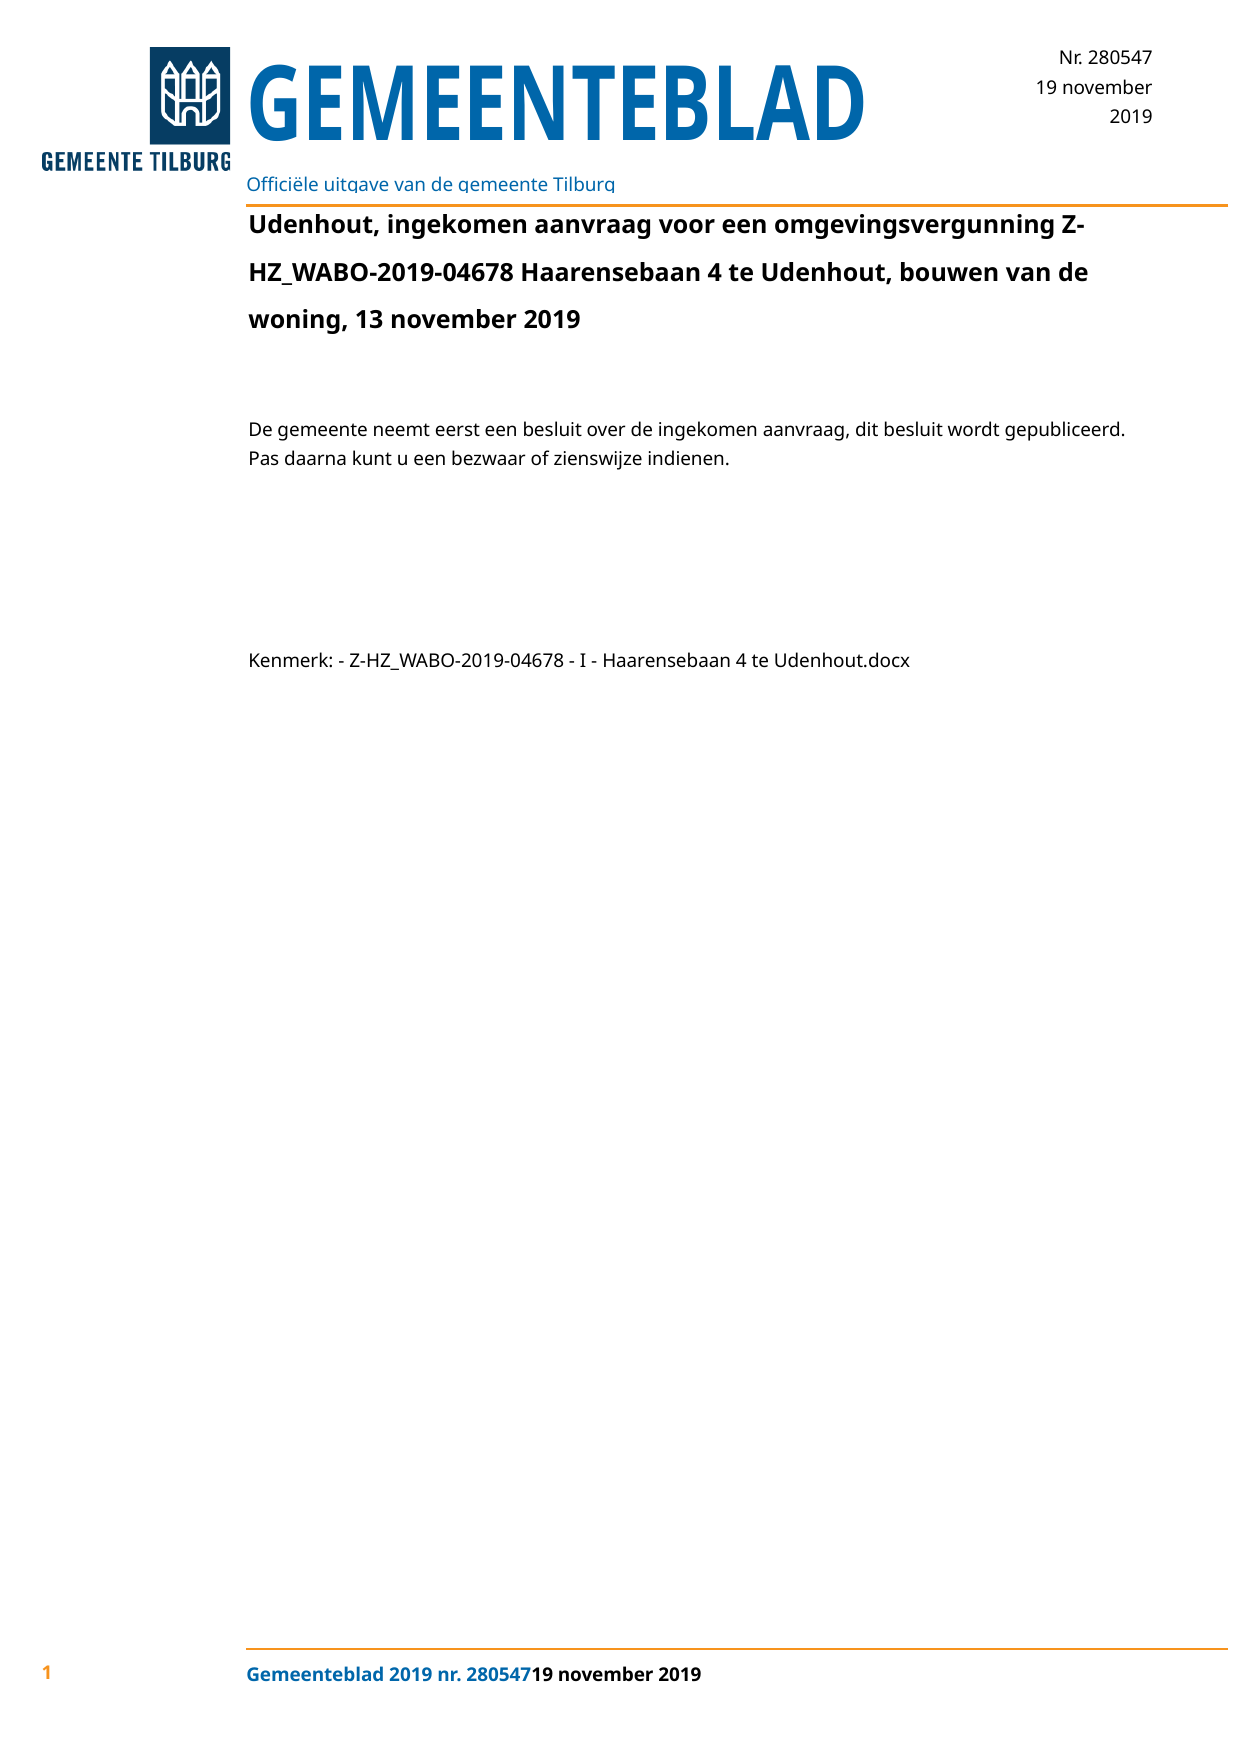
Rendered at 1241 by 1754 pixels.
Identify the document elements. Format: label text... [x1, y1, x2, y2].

text De gemeente neemt eerst een besluit over de ingekomen aanvraag, dit besluit wordt gepubliceerd. Pas daarna kunt u een bezwaar of zienswijze indienen. [248, 416, 1152, 471]
text Kenmerk: - Z-HZ_WABO-2019-04678 - I - Haarensebaan 4 te Udenhout.docx [248, 647, 1152, 673]
text Udenhout, ingekomen aanvraag voor een omgevingsvergunning Z-HZ_WABO-2019-04678 Haarensebaan 4 te Udenhout, bouwen van de woning, 13 november 2019 [248, 207, 1152, 336]
picture [41, 47, 231, 172]
